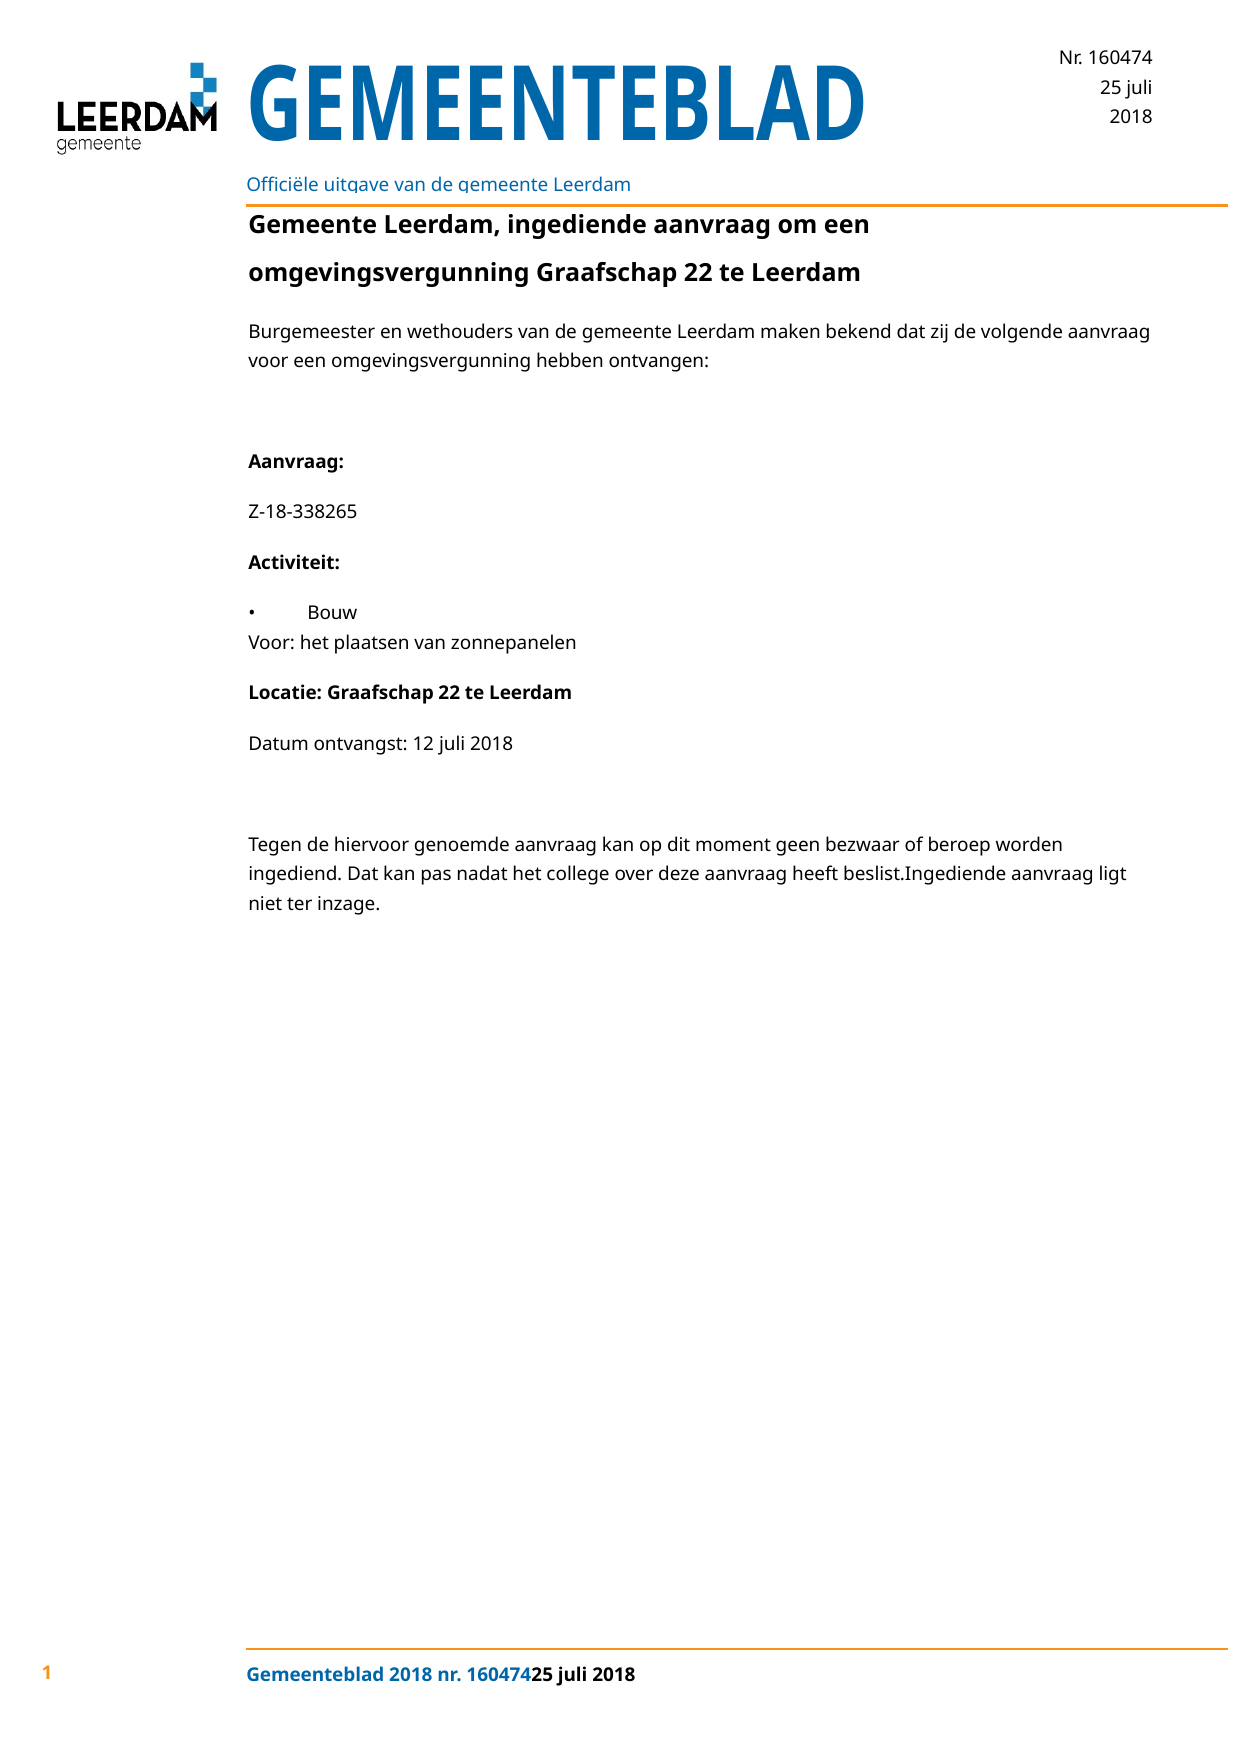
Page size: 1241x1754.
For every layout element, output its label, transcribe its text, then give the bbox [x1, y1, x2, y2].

text Activiteit: [248, 549, 1152, 575]
text Z-18-338265 [248, 499, 1152, 524]
list Bouw [248, 599, 1152, 625]
text Locatie: Graafschap 22 te Leerdam [248, 679, 1152, 705]
text Gemeente Leerdam, ingediende aanvraag om een omgevingsvergunning Graafschap 22 te Leerdam [248, 207, 1152, 288]
text Datum ontvangst: 12 juli 2018 [248, 730, 1152, 756]
text Aanvraag: [248, 448, 1152, 474]
text Tegen de hiervoor genoemde aanvraag kan op dit moment geen bezwaar of beroep worden ingediend. Dat kan pas nadat het college over deze aanvraag heeft beslist.Ingediende aanvraag ligt niet ter inzage. [248, 831, 1152, 916]
text Burgemeester en wethouders van de gemeente Leerdam maken bekend dat zij de volgende aanvraag voor een omgevingsvergunning hebben ontvangen: [248, 318, 1152, 373]
picture [41, 47, 231, 172]
text Voor: het plaatsen van zonnepanelen [248, 629, 1152, 655]
